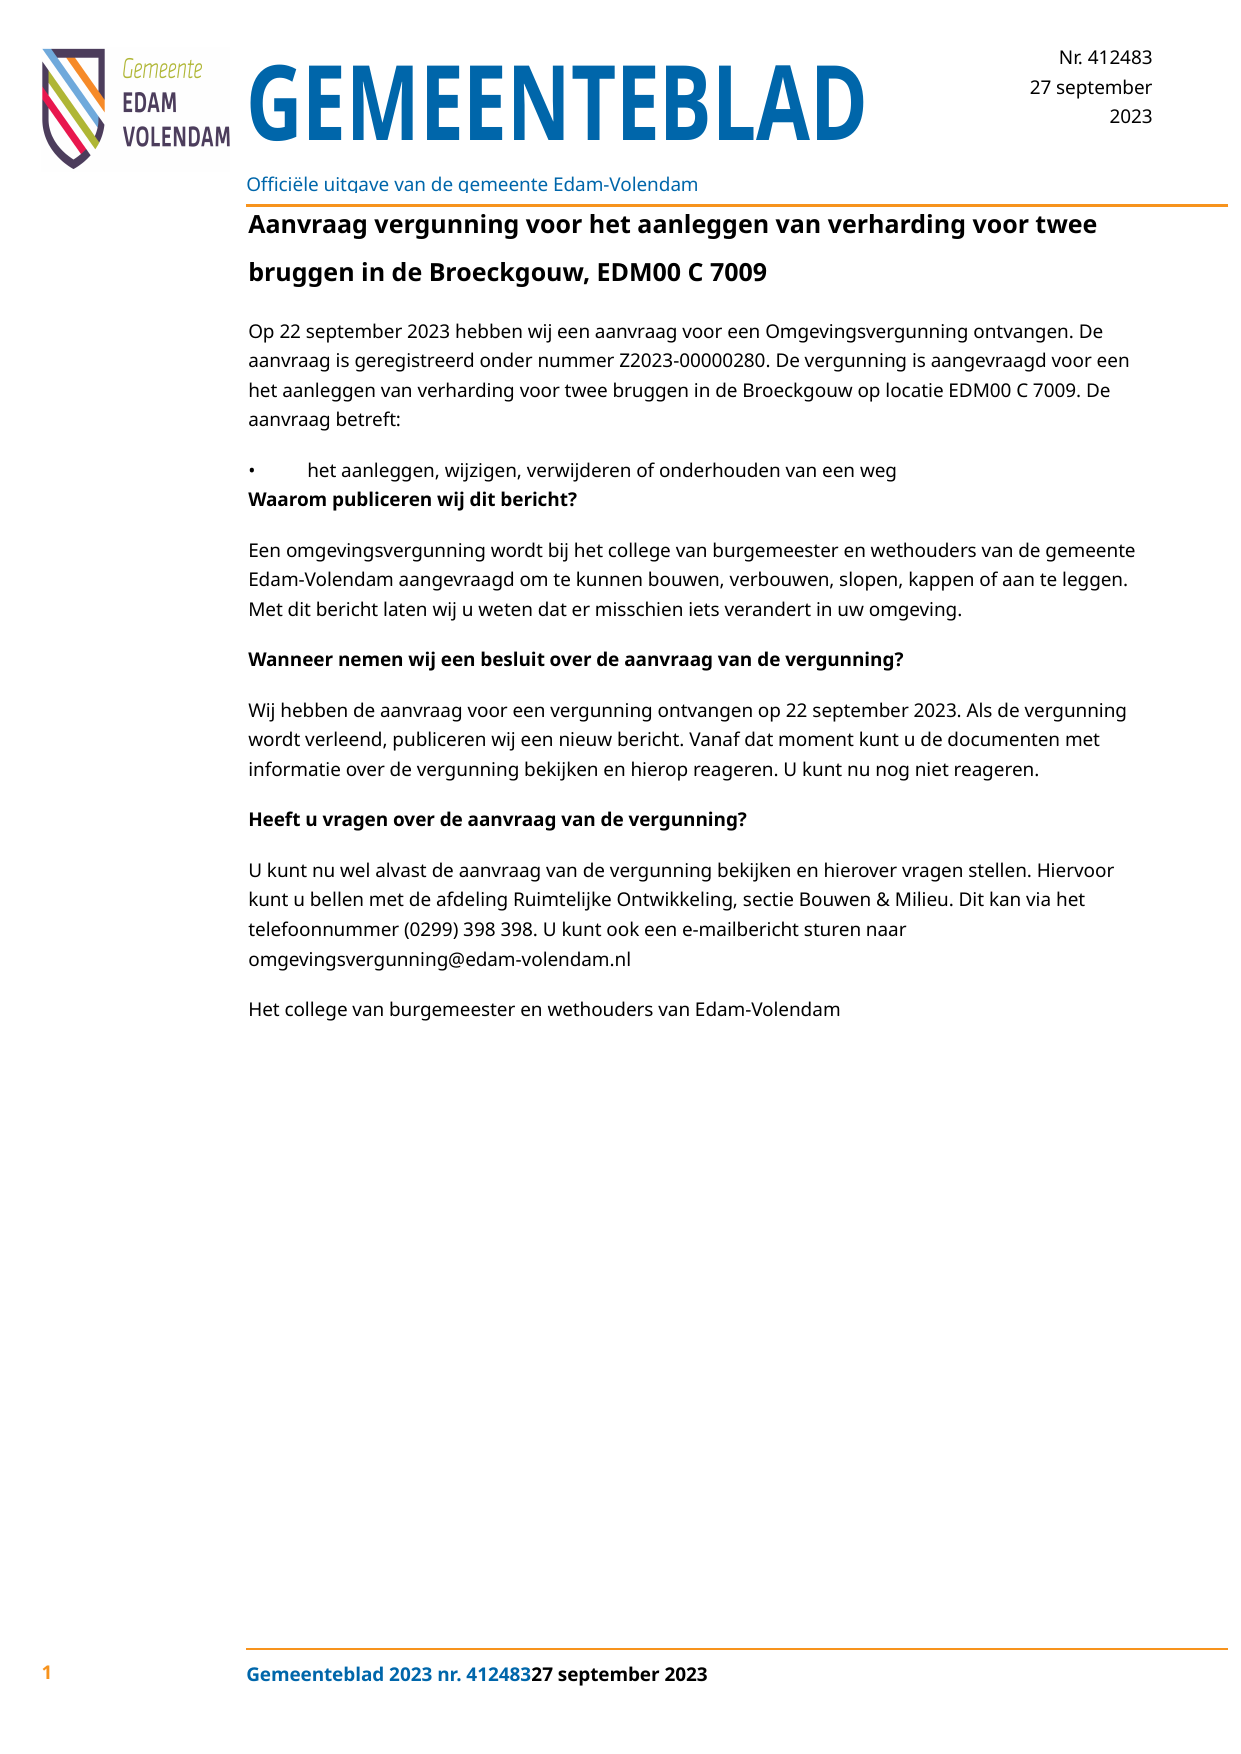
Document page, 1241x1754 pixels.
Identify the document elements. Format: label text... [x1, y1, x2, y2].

text Wij hebben de aanvraag voor een vergunning ontvangen op 22 september 2023. Als de vergunning wordt verleend, publiceren wij een nieuw bericht. Vanaf dat moment kunt u de documenten met informatie over de vergunning bekijken en hierop reageren. U kunt nu nog niet reageren. [248, 697, 1152, 782]
text Aanvraag vergunning voor het aanleggen van verharding voor twee bruggen in de Broeckgouw, EDM00 C 7009 [248, 207, 1152, 288]
text Het college van burgemeester en wethouders van Edam-Volendam [248, 996, 1152, 1022]
list het aanleggen, wijzigen, verwijderen of onderhouden van een weg [248, 457, 1152, 483]
picture [41, 47, 231, 172]
text Wanneer nemen wij een besluit over de aanvraag van de vergunning? [248, 647, 1152, 672]
text Heeft u vragen over de aanvraag van de vergunning? [248, 807, 1152, 832]
text Op 22 september 2023 hebben wij een aanvraag voor een Omgevingsvergunning ontvangen. De aanvraag is geregistreerd onder nummer Z2023-00000280. De vergunning is aangevraagd voor een het aanleggen van verharding voor twee bruggen in de Broeckgouw op locatie EDM00 C 7009. De aanvraag betreft: [248, 318, 1152, 432]
text Waarom publiceren wij dit bericht? [248, 487, 1152, 512]
text U kunt nu wel alvast de aanvraag van de vergunning bekijken en hierover vragen stellen. Hiervoor kunt u bellen met de afdeling Ruimtelijke Ontwikkeling, sectie Bouwen & Milieu. Dit kan via het telefoonnummer (0299) 398 398. U kunt ook een e-mailbericht sturen naar omgevingsvergunning@edam-volendam.nl [248, 857, 1152, 972]
text Een omgevingsvergunning wordt bij het college van burgemeester en wethouders van de gemeente Edam-Volendam aangevraagd om te kunnen bouwen, verbouwen, slopen, kappen of aan te leggen. Met dit bericht laten wij u weten dat er misschien iets verandert in uw omgeving. [248, 537, 1152, 622]
